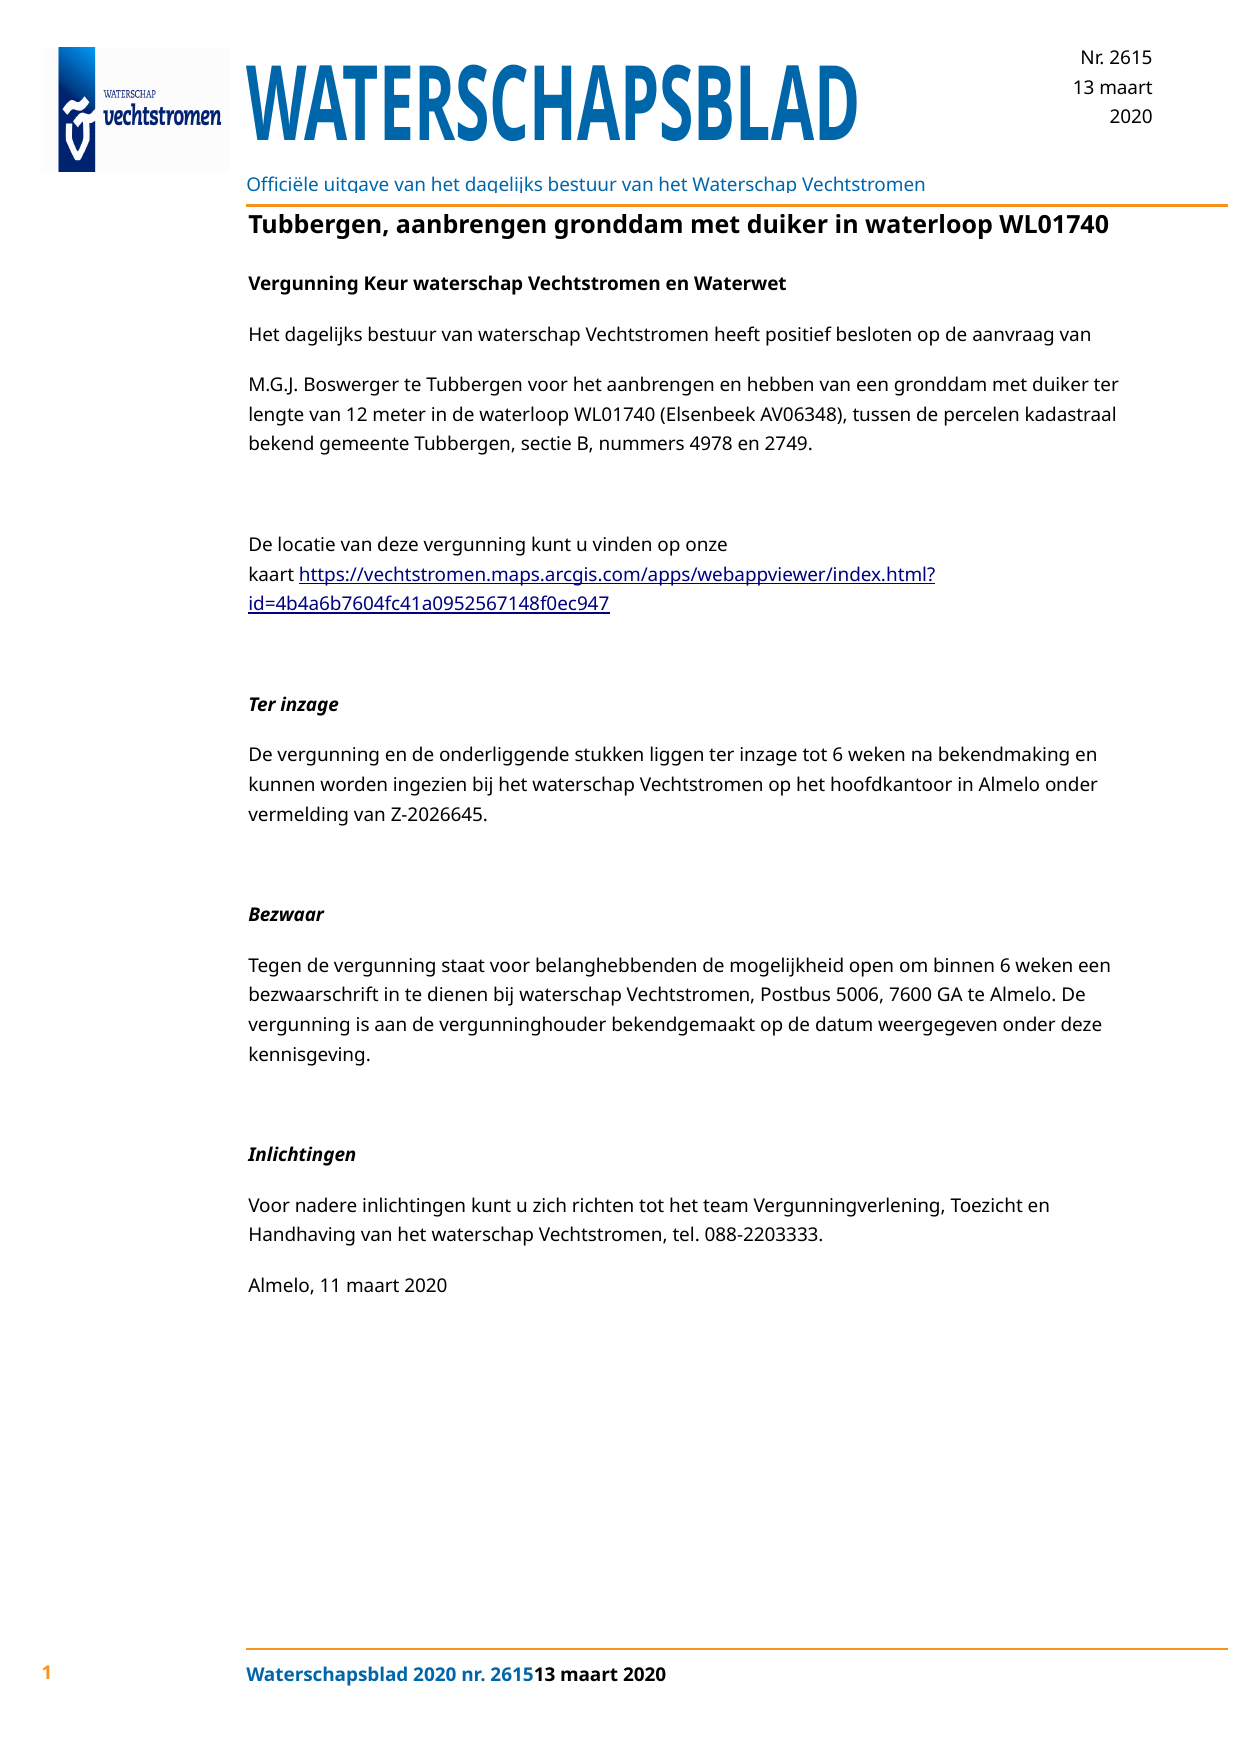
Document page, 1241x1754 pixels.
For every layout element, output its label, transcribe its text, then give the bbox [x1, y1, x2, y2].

text Inlichtingen [248, 1142, 1152, 1167]
text M.G.J. Boswerger te Tubbergen voor het aanbrengen en hebben van een gronddam met duiker ter lengte van 12 meter in de waterloop WL01740 (Elsenbeek AV06348), tussen de percelen kadastraal bekend gemeente Tubbergen, sectie B, nummers 4978 en 2749. [248, 371, 1152, 456]
text De locatie van deze vergunning kunt u vinden op onze kaart https://vechtstromen.maps.arcgis.com/apps/webappviewer/index.html?id=4b4a6b7604fc41a0952567148f0ec947 [248, 531, 1152, 616]
text Tubbergen, aanbrengen gronddam met duiker in waterloop WL01740 [248, 207, 1152, 241]
text Het dagelijks bestuur van waterschap Vechtstromen heeft positief besloten op de aanvraag van [248, 321, 1152, 346]
text Ter inzage [248, 691, 1152, 717]
text Almelo, 11 maart 2020 [248, 1272, 1152, 1298]
text Tegen de vergunning staat voor belanghebbenden de mogelijkheid open om binnen 6 weken een bezwaarschrift in te dienen bij waterschap Vechtstromen, Postbus 5006, 7600 GA te Almelo. De vergunning is aan de vergunninghouder bekendgemaakt op de datum weergegeven onder deze kennisgeving. [248, 952, 1152, 1066]
text Vergunning Keur waterschap Vechtstromen en Waterwet [248, 270, 1152, 296]
text Voor nadere inlichtingen kunt u zich richten tot het team Vergunningverlening, Toezicht en Handhaving van het waterschap Vechtstromen, tel. 088-2203333. [248, 1192, 1152, 1247]
text Bezwaar [248, 902, 1152, 927]
picture [41, 47, 231, 172]
text De vergunning en de onderliggende stukken liggen ter inzage tot 6 weken na bekendmaking en kunnen worden ingezien bij het waterschap Vechtstromen op het hoofdkantoor in Almelo onder vermelding van Z-2026645. [248, 742, 1152, 826]
